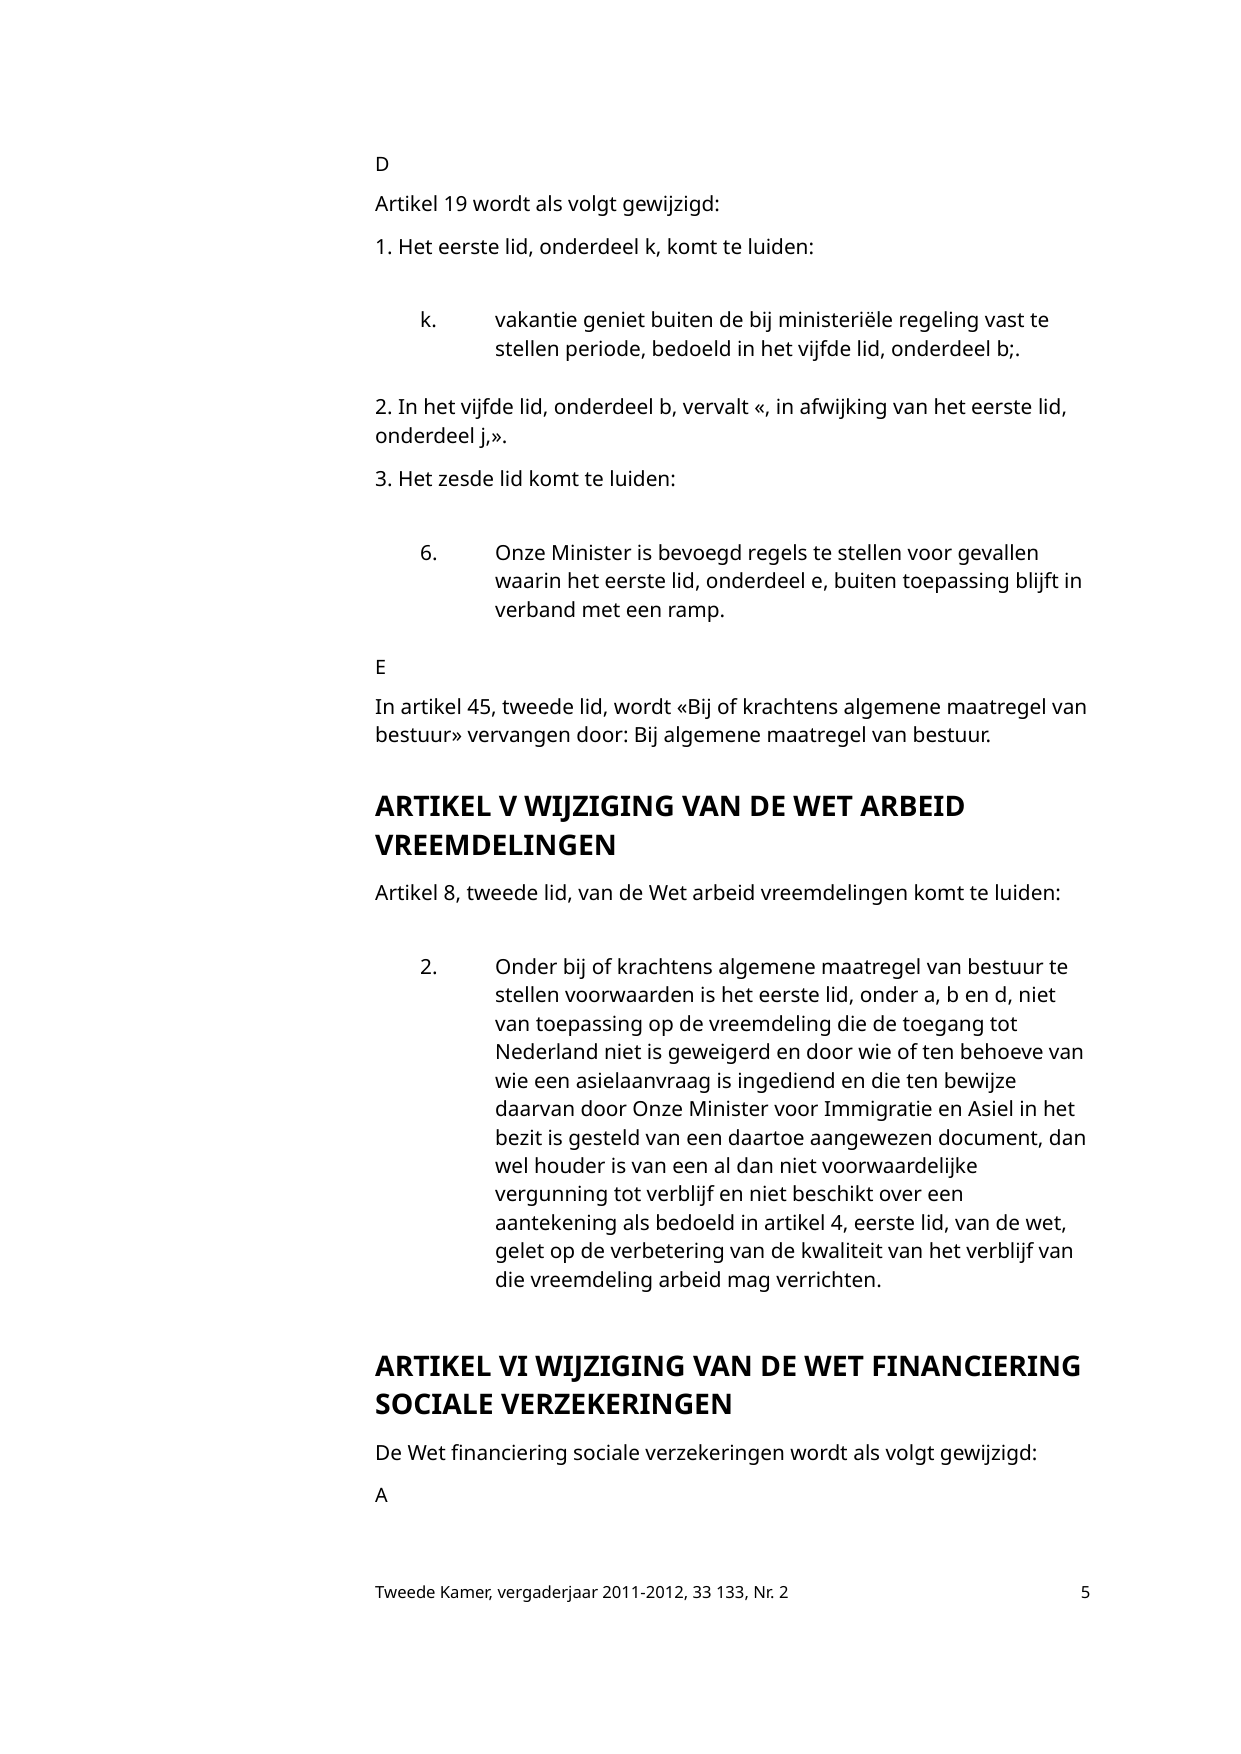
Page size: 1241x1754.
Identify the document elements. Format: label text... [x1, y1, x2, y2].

list Onze Minister is bevoegd regels te stellen voor gevallen waarin het eerste lid, onderdeel e, buiten toepassing blijft in verband met een ramp. [420, 538, 1090, 623]
subtitle ARTIKEL V WIJZIGING VAN DE WET ARBEID VREEMDELINGEN [375, 786, 1090, 863]
text 3. Het zesde lid komt te luiden: [375, 464, 1090, 493]
text E [375, 653, 1090, 680]
text A [375, 1481, 1090, 1508]
text Artikel 8, tweede lid, van de Wet arbeid vreemdelingen komt te luiden: [375, 878, 1090, 907]
list Onder bij of krachtens algemene maatregel van bestuur te stellen voorwaarden is het eerste lid, onder a, b en d, niet van toepassing op de vreemdeling die de toegang tot Nederland niet is geweigerd en door wie of ten behoeve van wie een asielaanvraag is ingediend en die ten bewijze daarvan door Onze Minister voor Immigratie en Asiel in het bezit is gesteld van een daartoe aangewezen document, dan wel houder is van een al dan niet voorwaardelijke vergunning tot verblijf en niet beschikt over een aantekening als bedoeld in artikel 4, eerste lid, van de wet, gelet op de verbetering van de kwaliteit van het verblijf van die vreemdeling arbeid mag verrichten. [420, 952, 1090, 1293]
text 2. In het vijfde lid, onderdeel b, vervalt «, in afwijking van het eerste lid, onderdeel j,». [375, 392, 1090, 449]
text D [375, 150, 1090, 177]
text 1. Het eerste lid, onderdeel k, komt te luiden: [375, 232, 1090, 261]
subtitle ARTIKEL VI WIJZIGING VAN DE WET FINANCIERING SOCIALE VERZEKERINGEN [375, 1346, 1090, 1423]
text Artikel 19 wordt als volgt gewijzigd: [375, 189, 1090, 217]
list vakantie geniet buiten de bij ministeriële regeling vast te stellen periode, bedoeld in het vijfde lid, onderdeel b;. [420, 306, 1090, 362]
text In artikel 45, tweede lid, wordt «Bij of krachtens algemene maatregel van bestuur» vervangen door: Bij algemene maatregel van bestuur. [375, 692, 1090, 749]
text De Wet financiering sociale verzekeringen wordt als volgt gewijzigd: [375, 1438, 1090, 1466]
